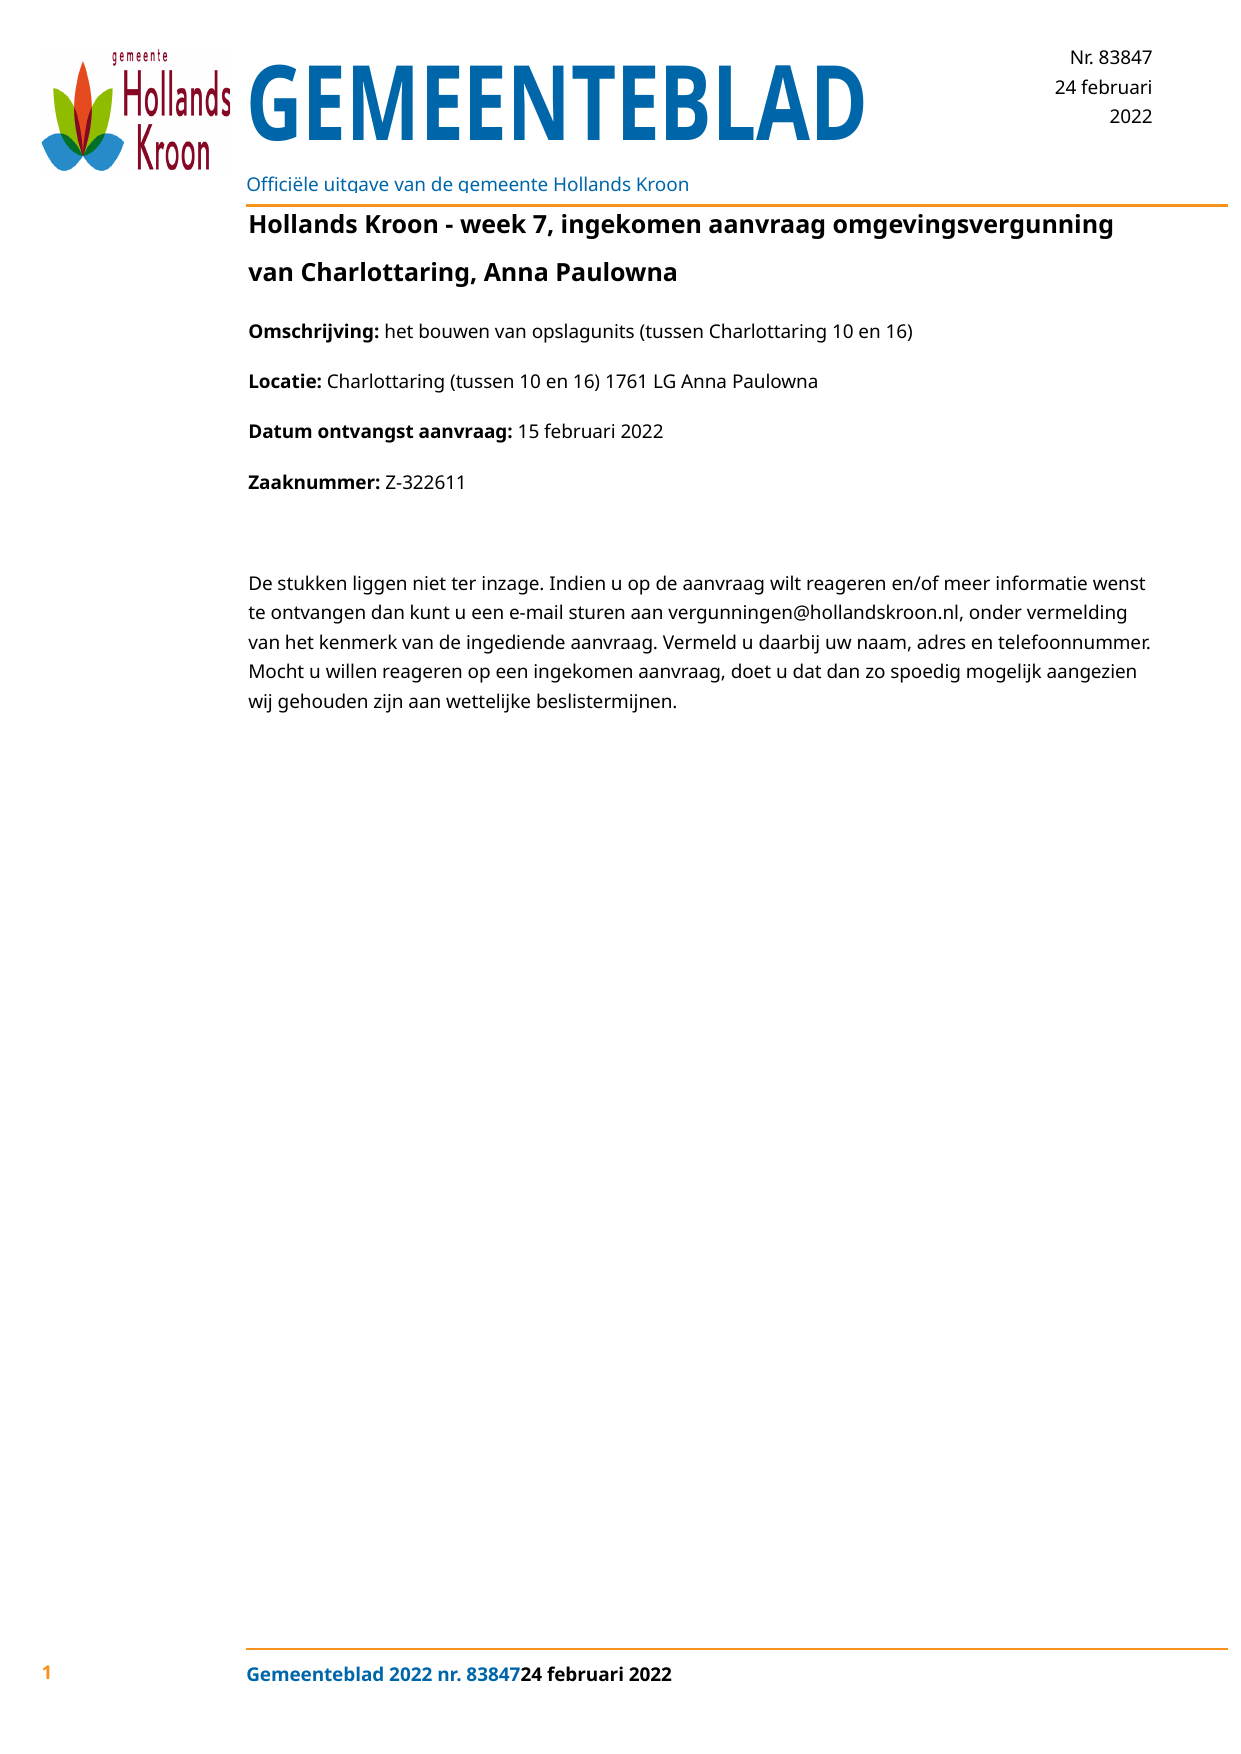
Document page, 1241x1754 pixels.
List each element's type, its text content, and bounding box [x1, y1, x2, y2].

text Omschrijving: het bouwen van opslagunits (tussen Charlottaring 10 en 16) [248, 318, 1152, 344]
text Datum ontvangst aanvraag: 15 februari 2022 [248, 419, 1152, 444]
text Locatie: Charlottaring (tussen 10 en 16) 1761 LG Anna Paulowna [248, 368, 1152, 394]
picture [41, 47, 231, 172]
text Hollands Kroon - week 7, ingekomen aanvraag omgevingsvergunning van Charlottaring, Anna Paulowna [248, 207, 1152, 288]
text Zaaknummer: Z-322611 [248, 469, 1152, 495]
text De stukken liggen niet ter inzage. Indien u op de aanvraag wilt reageren en/of meer informatie wenst te ontvangen dan kunt u een e-mail sturen aan vergunningen@hollandskroon.nl, onder vermelding van het kenmerk van de ingediende aanvraag. Vermeld u daarbij uw naam, adres en telefoonnummer. Mocht u willen reageren op een ingekomen aanvraag, doet u dat dan zo spoedig mogelijk aangezien wij gehouden zijn aan wettelijke beslistermijnen. [248, 570, 1152, 714]
